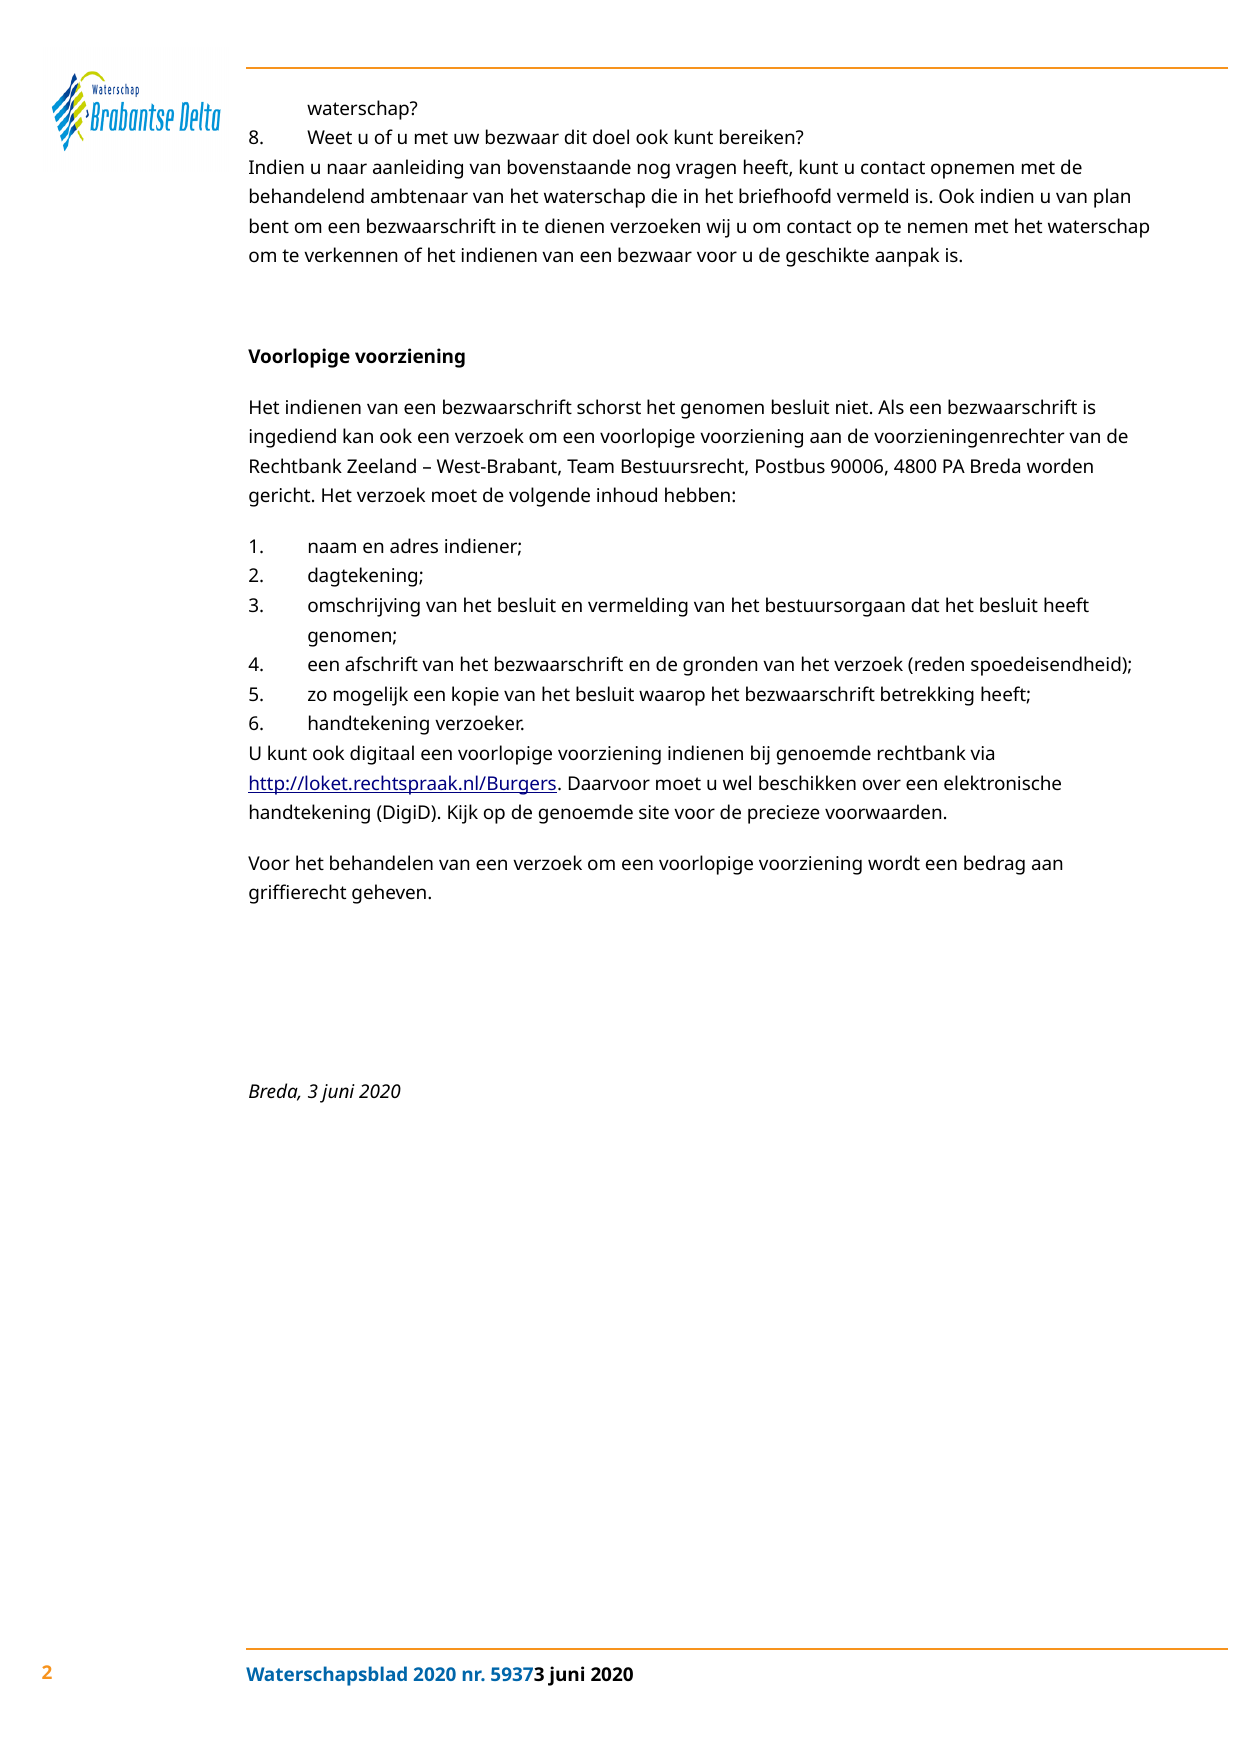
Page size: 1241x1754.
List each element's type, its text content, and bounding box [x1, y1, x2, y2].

text Voor het behandelen van een verzoek om een voorlopige voorziening wordt een bedrag aan griffierecht geheven. [248, 850, 1152, 905]
list waterschap? [248, 95, 1152, 121]
list dagtekening; [248, 563, 1152, 588]
text Het indienen van een bezwaarschrift schorst het genomen besluit niet. Als een bezwaarschrift is ingediend kan ook een verzoek om een voorlopige voorziening aan de voorzieningenrechter van de Rechtbank Zeeland – West-Brabant, Team Bestuursrecht, Postbus 90006, 4800 PA Breda worden gericht. Het verzoek moet de volgende inhoud hebben: [248, 394, 1152, 508]
text Voorlopige voorziening [248, 343, 1152, 369]
list naam en adres indiener; [248, 533, 1152, 559]
text Breda, 3 juni 2020 [248, 1078, 1152, 1104]
list handtekening verzoeker. [248, 711, 1152, 736]
list een afschrift van het bezwaarschrift en de gronden van het verzoek (reden spoedeisendheid); [248, 651, 1152, 677]
text U kunt ook digitaal een voorlopige voorziening indienen bij genoemde rechtbank via http://loket.rechtspraak.nl/Burgers. Daarvoor moet u wel beschikken over een elektronische handtekening (DigiD). Kijk op de genoemde site voor de precieze voorwaarden. [248, 740, 1152, 825]
list omschrijving van het besluit en vermelding van het bestuursorgaan dat het besluit heeft genomen; [248, 592, 1152, 648]
list zo mogelijk een kopie van het besluit waarop het bezwaarschrift betrekking heeft; [248, 681, 1152, 707]
picture [41, 47, 231, 172]
list Weet u of u met uw bezwaar dit doel ook kunt bereiken? [248, 124, 1152, 150]
text Indien u naar aanleiding van bovenstaande nog vragen heeft, kunt u contact opnemen met de behandelend ambtenaar van het waterschap die in het briefhoofd vermeld is. Ook indien u van plan bent om een bezwaarschrift in te dienen verzoeken wij u om contact op te nemen met het waterschap om te verkennen of het indienen van een bezwaar voor u de geschikte aanpak is. [248, 154, 1152, 268]
